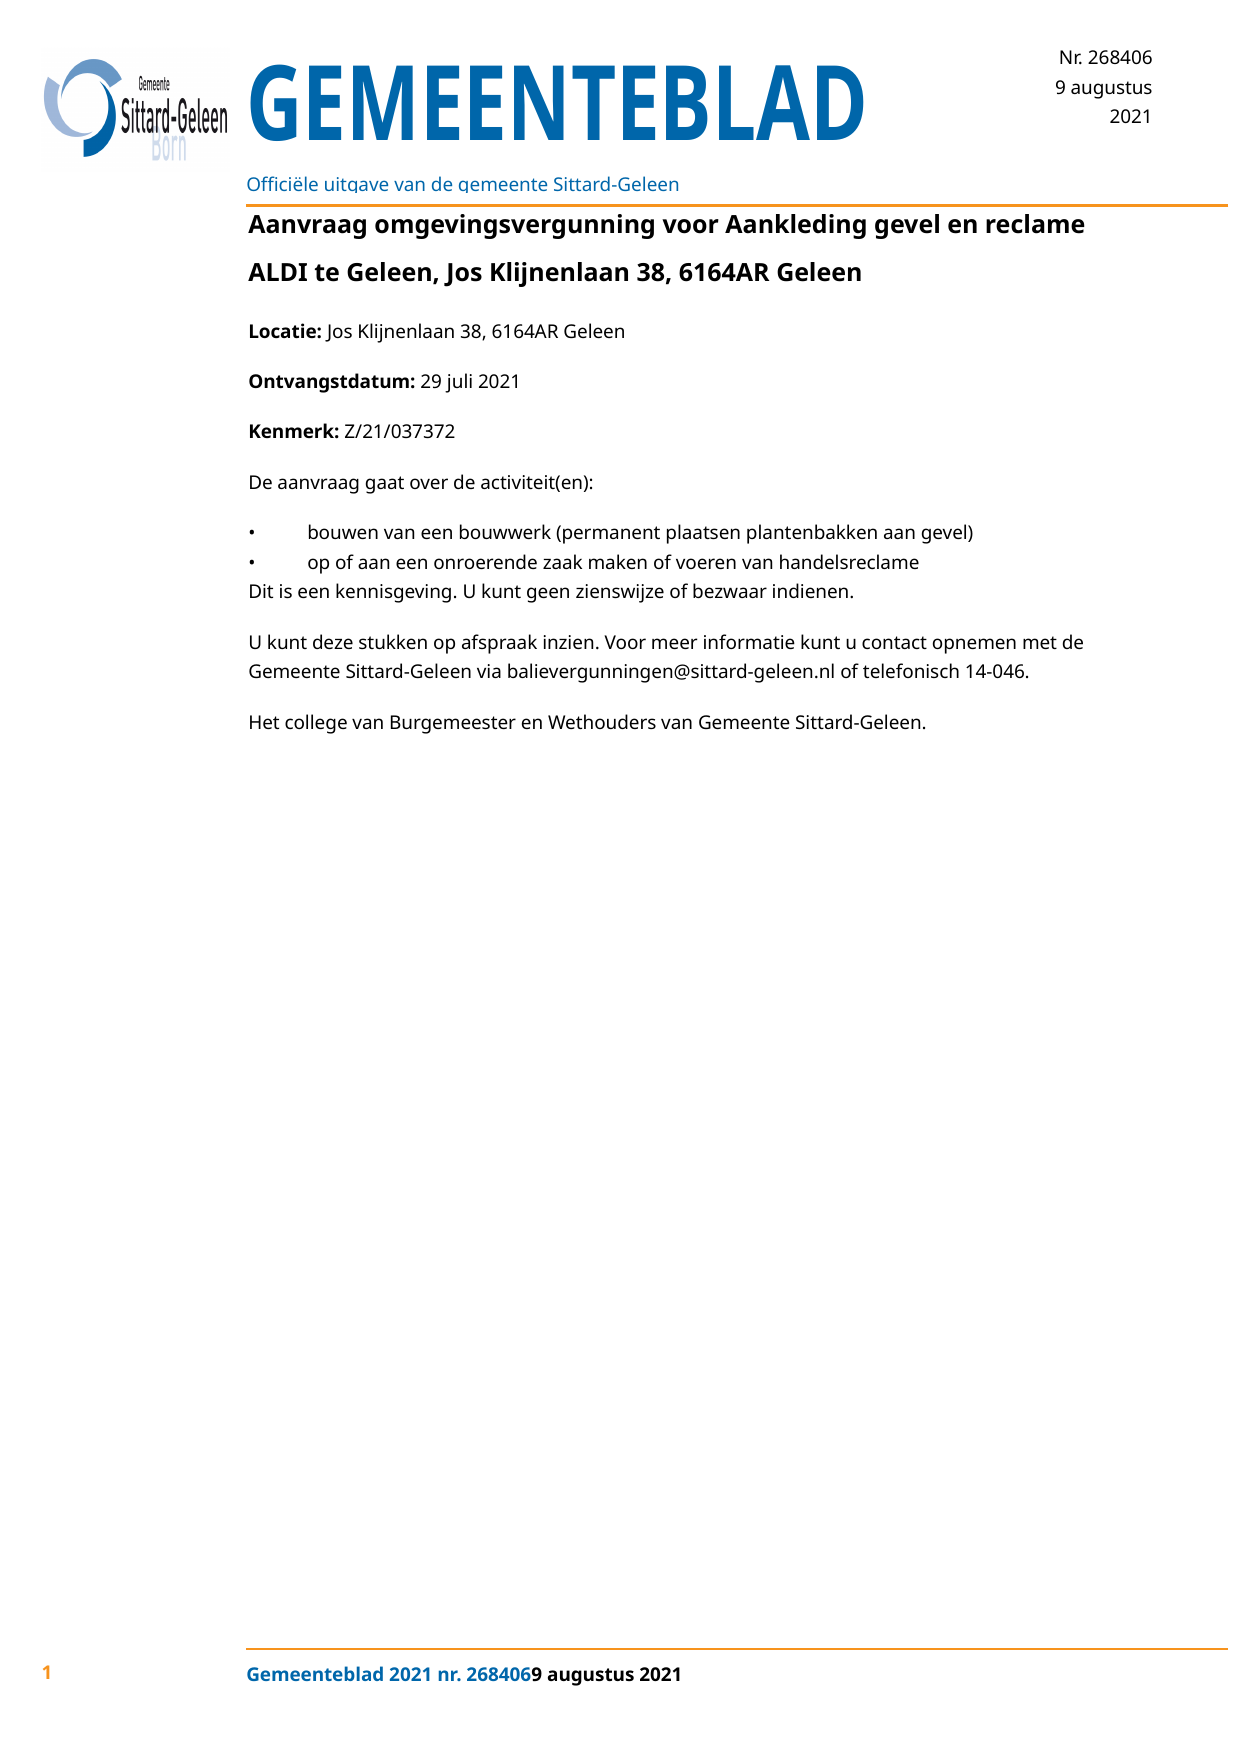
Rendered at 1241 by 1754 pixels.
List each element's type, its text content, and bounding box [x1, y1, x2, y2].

picture [41, 47, 231, 172]
list bouwen van een bouwwerk (permanent plaatsen plantenbakken aan gevel) [248, 519, 1152, 545]
text Dit is een kennisgeving. U kunt geen zienswijze of bezwaar indienen. [248, 579, 1152, 604]
text Ontvangstdatum: 29 juli 2021 [248, 368, 1152, 394]
text Het college van Burgemeester en Wethouders van Gemeente Sittard-Geleen. [248, 709, 1152, 735]
text De aanvraag gaat over de activiteit(en): [248, 469, 1152, 495]
text Aanvraag omgevingsvergunning voor Aankleding gevel en reclame ALDI te Geleen, Jos Klijnenlaan 38, 6164AR Geleen [248, 207, 1152, 288]
text Kenmerk: Z/21/037372 [248, 419, 1152, 444]
list op of aan een onroerende zaak maken of voeren van handelsreclame [248, 549, 1152, 575]
text Locatie: Jos Klijnenlaan 38, 6164AR Geleen [248, 318, 1152, 344]
text U kunt deze stukken op afspraak inzien. Voor meer informatie kunt u contact opnemen met de Gemeente Sittard-Geleen via balievergunningen@sittard-geleen.nl of telefonisch 14-046. [248, 629, 1152, 684]
